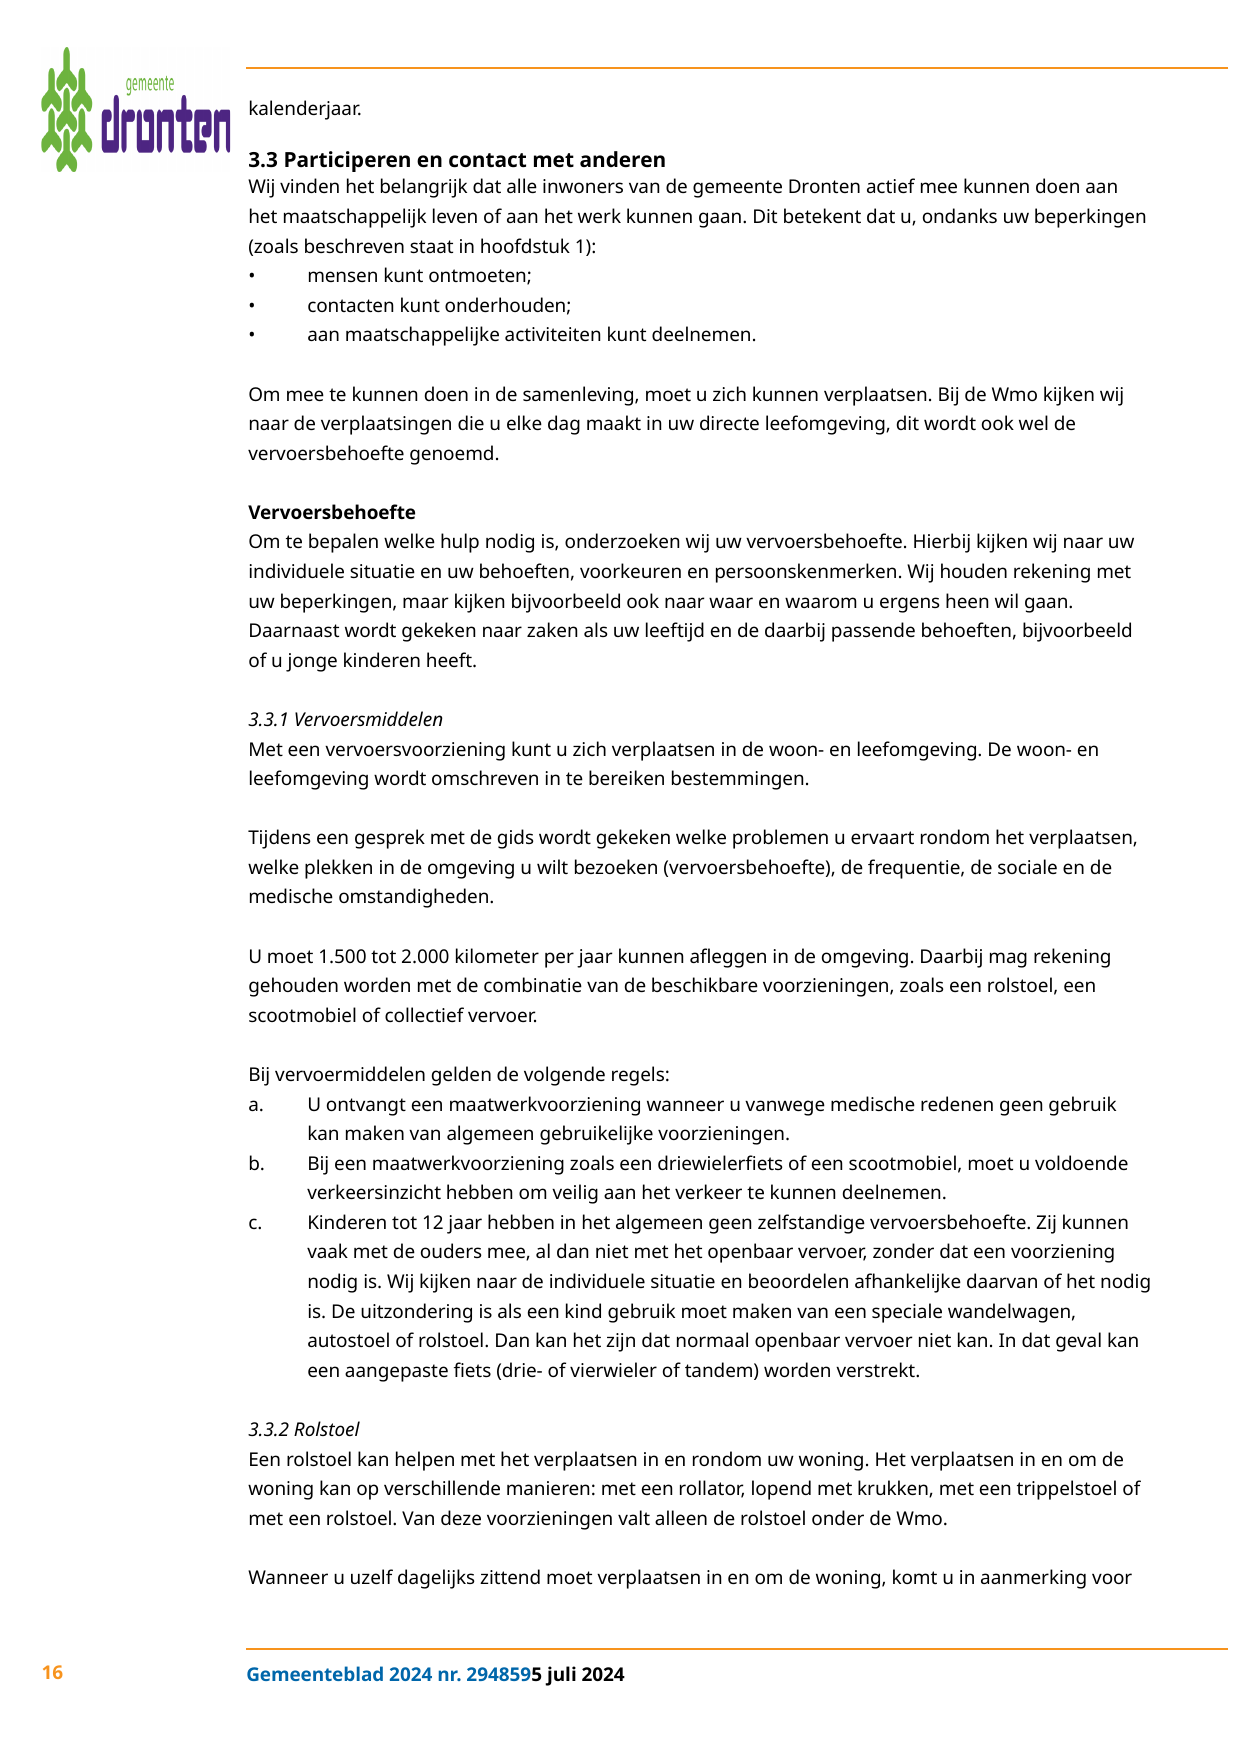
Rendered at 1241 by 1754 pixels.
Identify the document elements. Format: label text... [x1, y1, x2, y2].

text Wanneer u uzelf dagelijks zittend moet verplaatsen in en om de woning, komt u in aanmerking voor [248, 1564, 1152, 1590]
text Vervoersbehoefte [248, 499, 1152, 525]
picture [41, 47, 231, 172]
list Bij een maatwerkvoorziening zoals een driewielerfiets of een scootmobiel, moet u voldoende verkeersinzicht hebben om veilig aan het verkeer te kunnen deelnemen. [248, 1150, 1152, 1205]
list mensen kunt ontmoeten; [248, 262, 1152, 288]
text Tijdens een gesprek met de gids wordt gekeken welke problemen u ervaart rondom het verplaatsen, welke plekken in de omgeving u wilt bezoeken (vervoersbehoefte), de frequentie, de sociale en de medische omstandigheden. [248, 824, 1152, 909]
text Een rolstoel kan helpen met het verplaatsen in en rondom uw woning. Het verplaatsen in en om de woning kan op verschillende manieren: met een rollator, lopend met krukken, met een trippelstoel of met een rolstoel. Van deze voorzieningen valt alleen de rolstoel onder de Wmo. [248, 1446, 1152, 1531]
list contacten kunt onderhouden; [248, 292, 1152, 318]
text Om te bepalen welke hulp nodig is, onderzoeken wij uw vervoersbehoefte. Hierbij kijken wij naar uw individuele situatie en uw behoeften, voorkeuren en persoonskenmerken. Wij houden rekening met uw beperkingen, maar kijken bijvoorbeeld ook naar waar en waarom u ergens heen wil gaan. Daarnaast wordt gekeken naar zaken als uw leeftijd en de daarbij passende behoeften, bijvoorbeeld of u jonge kinderen heeft. [248, 529, 1152, 673]
text kalenderjaar. [248, 95, 1152, 121]
text 3.3 Participeren en contact met anderen [248, 145, 1152, 174]
text Wij vinden het belangrijk dat alle inwoners van de gemeente Dronten actief mee kunnen doen aan het maatschappelijk leven of aan het werk kunnen gaan. Dit betekent dat u, ondanks uw beperkingen (zoals beschreven staat in hoofdstuk 1): [248, 174, 1152, 258]
list Kinderen tot 12 jaar hebben in het algemeen geen zelfstandige vervoersbehoefte. Zij kunnen vaak met de ouders mee, al dan niet met het openbaar vervoer, zonder dat een voorziening nodig is. Wij kijken naar de individuele situatie en beoordelen afhankelijke daarvan of het nodig is. De uitzondering is als een kind gebruik moet maken van een speciale wandelwagen, autostoel of rolstoel. Dan kan het zijn dat normaal openbaar vervoer niet kan. In dat geval kan een aangepaste fiets (drie- of vierwieler of tandem) worden verstrekt. [248, 1209, 1152, 1383]
text 3.3.1 Vervoersmiddelen [248, 706, 1152, 732]
text Met een vervoersvoorziening kunt u zich verplaatsen in de woon- en leefomgeving. De woon- en leefomgeving wordt omschreven in te bereiken bestemmingen. [248, 736, 1152, 791]
text 3.3.2 Rolstoel [248, 1416, 1152, 1442]
text U moet 1.500 tot 2.000 kilometer per jaar kunnen afleggen in de omgeving. Daarbij mag rekening gehouden worden met de combinatie van de beschikbare voorzieningen, zoals een rolstoel, een scootmobiel of collectief vervoer. [248, 943, 1152, 1028]
list aan maatschappelijke activiteiten kunt deelnemen. [248, 322, 1152, 347]
list U ontvangt een maatwerkvoorziening wanneer u vanwege medische redenen geen gebruik kan maken van algemeen gebruikelijke voorzieningen. [248, 1091, 1152, 1146]
text Bij vervoermiddelen gelden de volgende regels: [248, 1061, 1152, 1087]
text Om mee te kunnen doen in de samenleving, moet u zich kunnen verplaatsen. Bij de Wmo kijken wij naar de verplaatsingen die u elke dag maakt in uw directe leefomgeving, dit wordt ook wel de vervoersbehoefte genoemd. [248, 381, 1152, 466]
